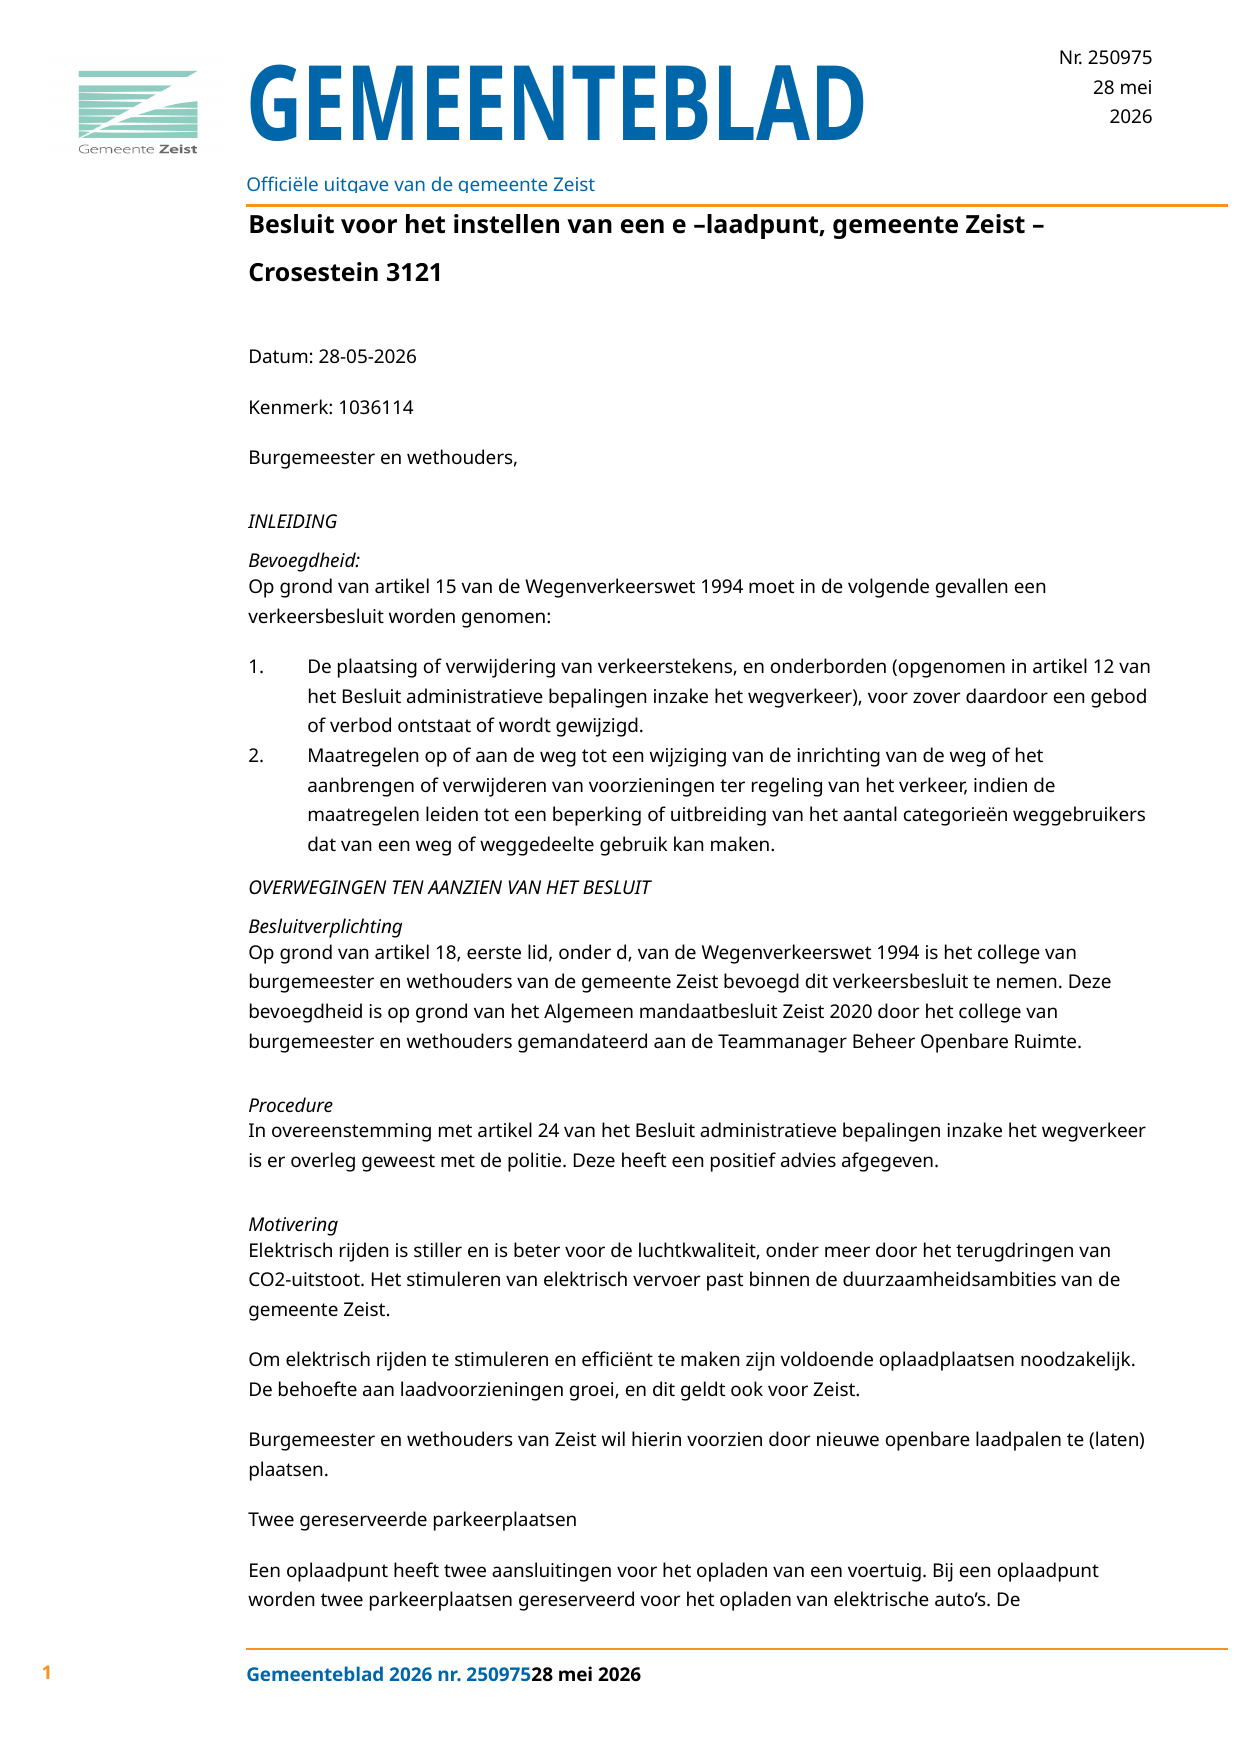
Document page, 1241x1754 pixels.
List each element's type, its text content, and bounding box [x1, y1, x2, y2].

text Burgemeester en wethouders, [248, 444, 1152, 470]
text OVERWEGINGEN TEN AANZIEN VAN HET BESLUIT [248, 874, 1152, 900]
text Besluit voor het instellen van een e –laadpunt, gemeente Zeist – Crosestein 3121 [248, 207, 1152, 288]
text Op grond van artikel 15 van de Wegenverkeerswet 1994 moet in de volgende gevallen een verkeersbesluit worden genomen: [248, 573, 1152, 629]
text Om elektrisch rijden te stimuleren en efficiënt te maken zijn voldoende oplaadplaatsen noodzakelijk. De behoefte aan laadvoorzieningen groei, en dit geldt ook voor Zeist. [248, 1346, 1152, 1402]
list De plaatsing of verwijdering van verkeerstekens, en onderborden (opgenomen in artikel 12 van het Besluit administratieve bepalingen inzake het wegverkeer), voor zover daardoor een gebod of verbod ontstaat of wordt gewijzigd. [248, 653, 1152, 738]
text Op grond van artikel 18, eerste lid, onder d, van de Wegenverkeerswet 1994 is het college van burgemeester en wethouders van de gemeente Zeist bevoegd dit verkeersbesluit te nemen. Deze bevoegdheid is op grond van het Algemeen mandaatbesluit Zeist 2020 door het college van burgemeester en wethouders gemandateerd aan de Teammanager Beheer Openbare Ruimte. [248, 939, 1152, 1053]
text Een oplaadpunt heeft twee aansluitingen voor het opladen van een voertuig. Bij een oplaadpunt worden twee parkeerplaatsen gereserveerd voor het opladen van elektrische auto’s. De [248, 1557, 1152, 1612]
text Burgemeester en wethouders van Zeist wil hierin voorzien door nieuwe openbare laadpalen te (laten) plaatsen. [248, 1426, 1152, 1482]
text Besluitverplichting [248, 913, 1152, 939]
list Maatregelen op of aan de weg tot een wijziging van de inrichting van de weg of het aanbrengen of verwijderen van voorzieningen ter regeling van het verkeer, indien de maatregelen leiden tot een beperking of uitbreiding van het aantal categorieën weggebruikers dat van een weg of weggedeelte gebruik kan maken. [248, 742, 1152, 857]
text Datum: 28-05-2026 [248, 344, 1152, 369]
picture [41, 47, 231, 172]
text Twee gereserveerde parkeerplaatsen [248, 1506, 1152, 1532]
text Bevoegdheid: [248, 548, 1152, 573]
text INLEIDING [248, 508, 1152, 534]
text Procedure [248, 1092, 1152, 1117]
text In overeenstemming met artikel 24 van het Besluit administratieve bepalingen inzake het wegverkeer is er overleg geweest met de politie. Deze heeft een positief advies afgegeven. [248, 1117, 1152, 1173]
text Elektrisch rijden is stiller en is beter voor de luchtkwaliteit, onder meer door het terugdringen van CO2-uitstoot. Het stimuleren van elektrisch vervoer past binnen de duurzaamheidsambities van de gemeente Zeist. [248, 1237, 1152, 1322]
text Kenmerk: 1036114 [248, 394, 1152, 420]
text Motivering [248, 1211, 1152, 1237]
